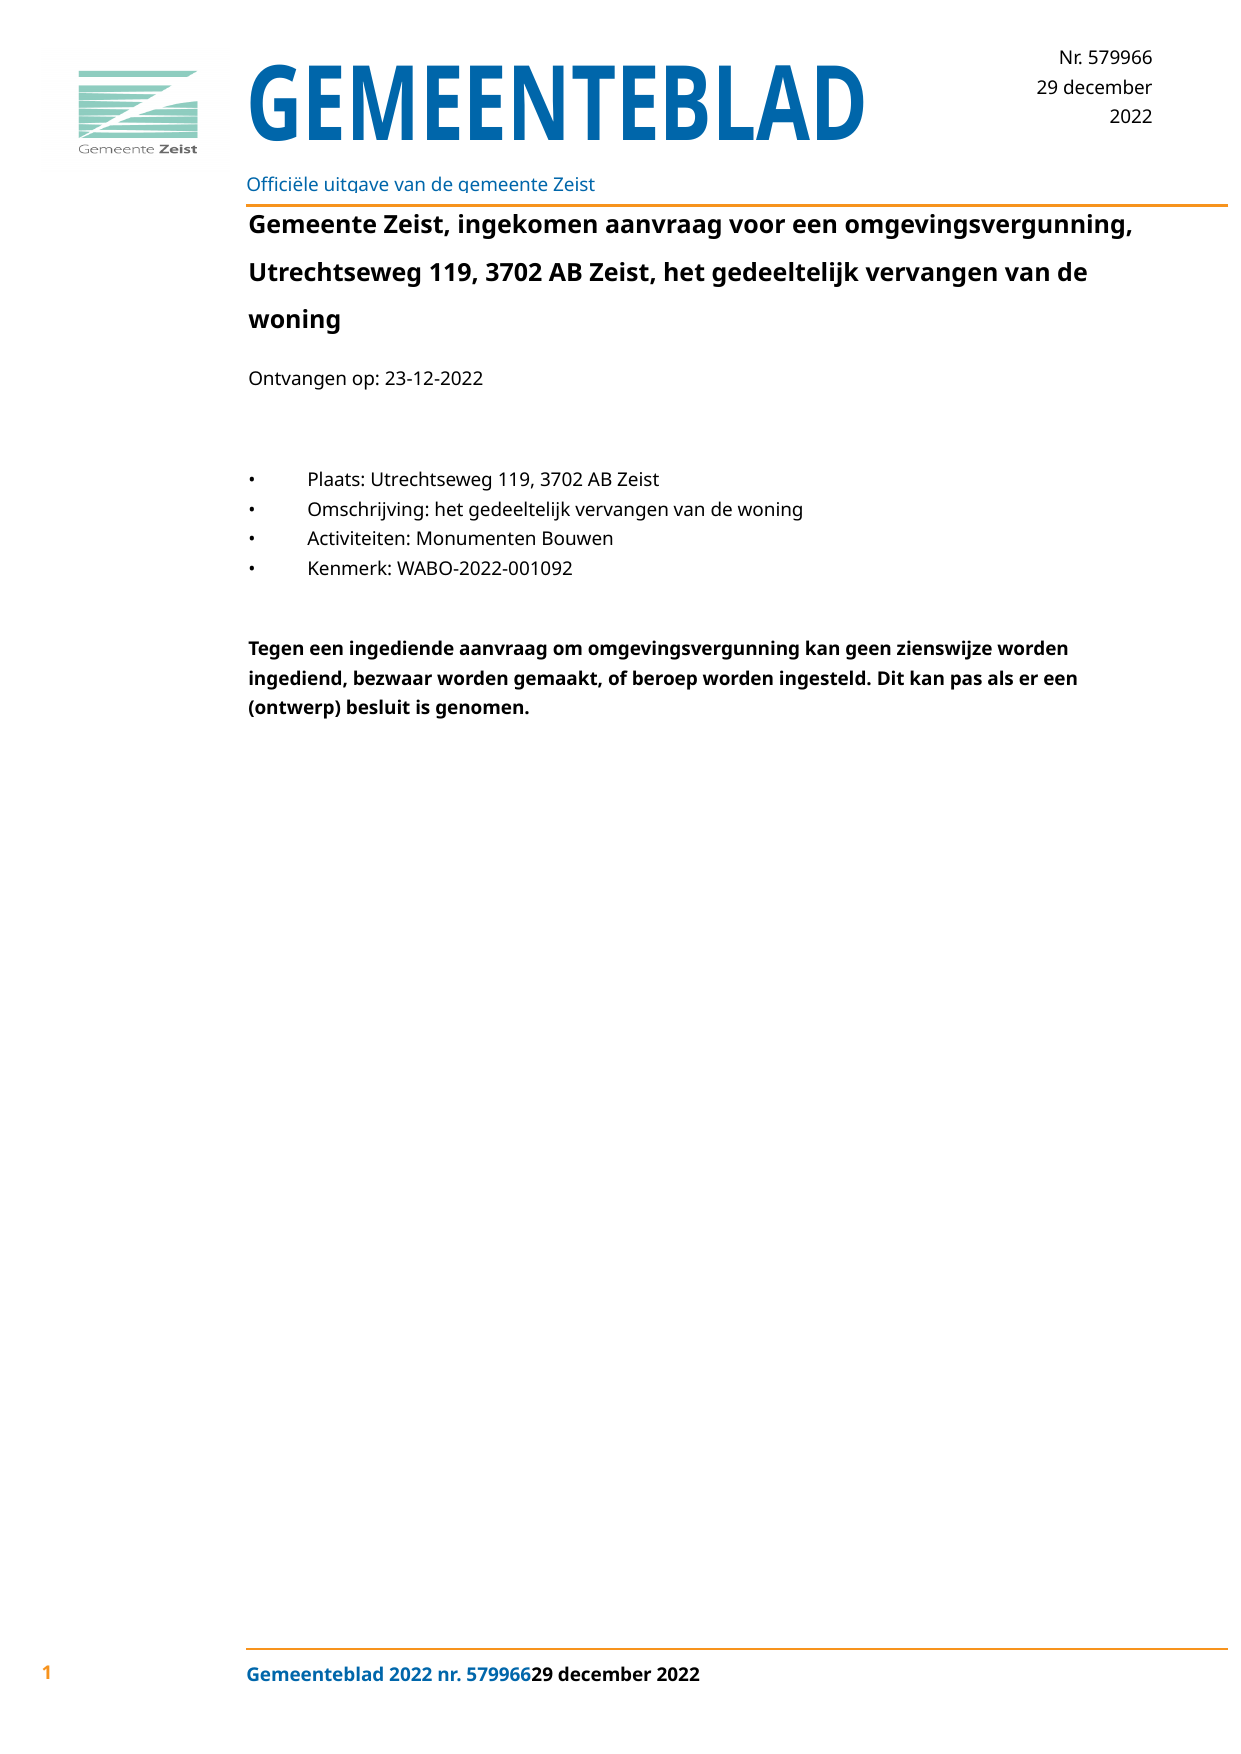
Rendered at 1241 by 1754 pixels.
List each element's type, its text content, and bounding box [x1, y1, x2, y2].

text Gemeente Zeist, ingekomen aanvraag voor een omgevingsvergunning, Utrechtseweg 119, 3702 AB Zeist, het gedeeltelijk vervangen van de woning [248, 207, 1152, 336]
picture [41, 47, 231, 172]
list Plaats: Utrechtseweg 119, 3702 AB Zeist [248, 466, 1152, 492]
text Tegen een ingediende aanvraag om omgevingsvergunning kan geen zienswijze worden ingediend, bezwaar worden gemaakt, of beroep worden ingesteld. Dit kan pas als er een (ontwerp) besluit is genomen. [248, 635, 1152, 720]
list Omschrijving: het gedeeltelijk vervangen van de woning [248, 496, 1152, 522]
list Kenmerk: WABO-2022-001092 [248, 555, 1152, 581]
list Activiteiten: Monumenten Bouwen [248, 526, 1152, 551]
text Ontvangen op: 23-12-2022 [248, 366, 1152, 391]
